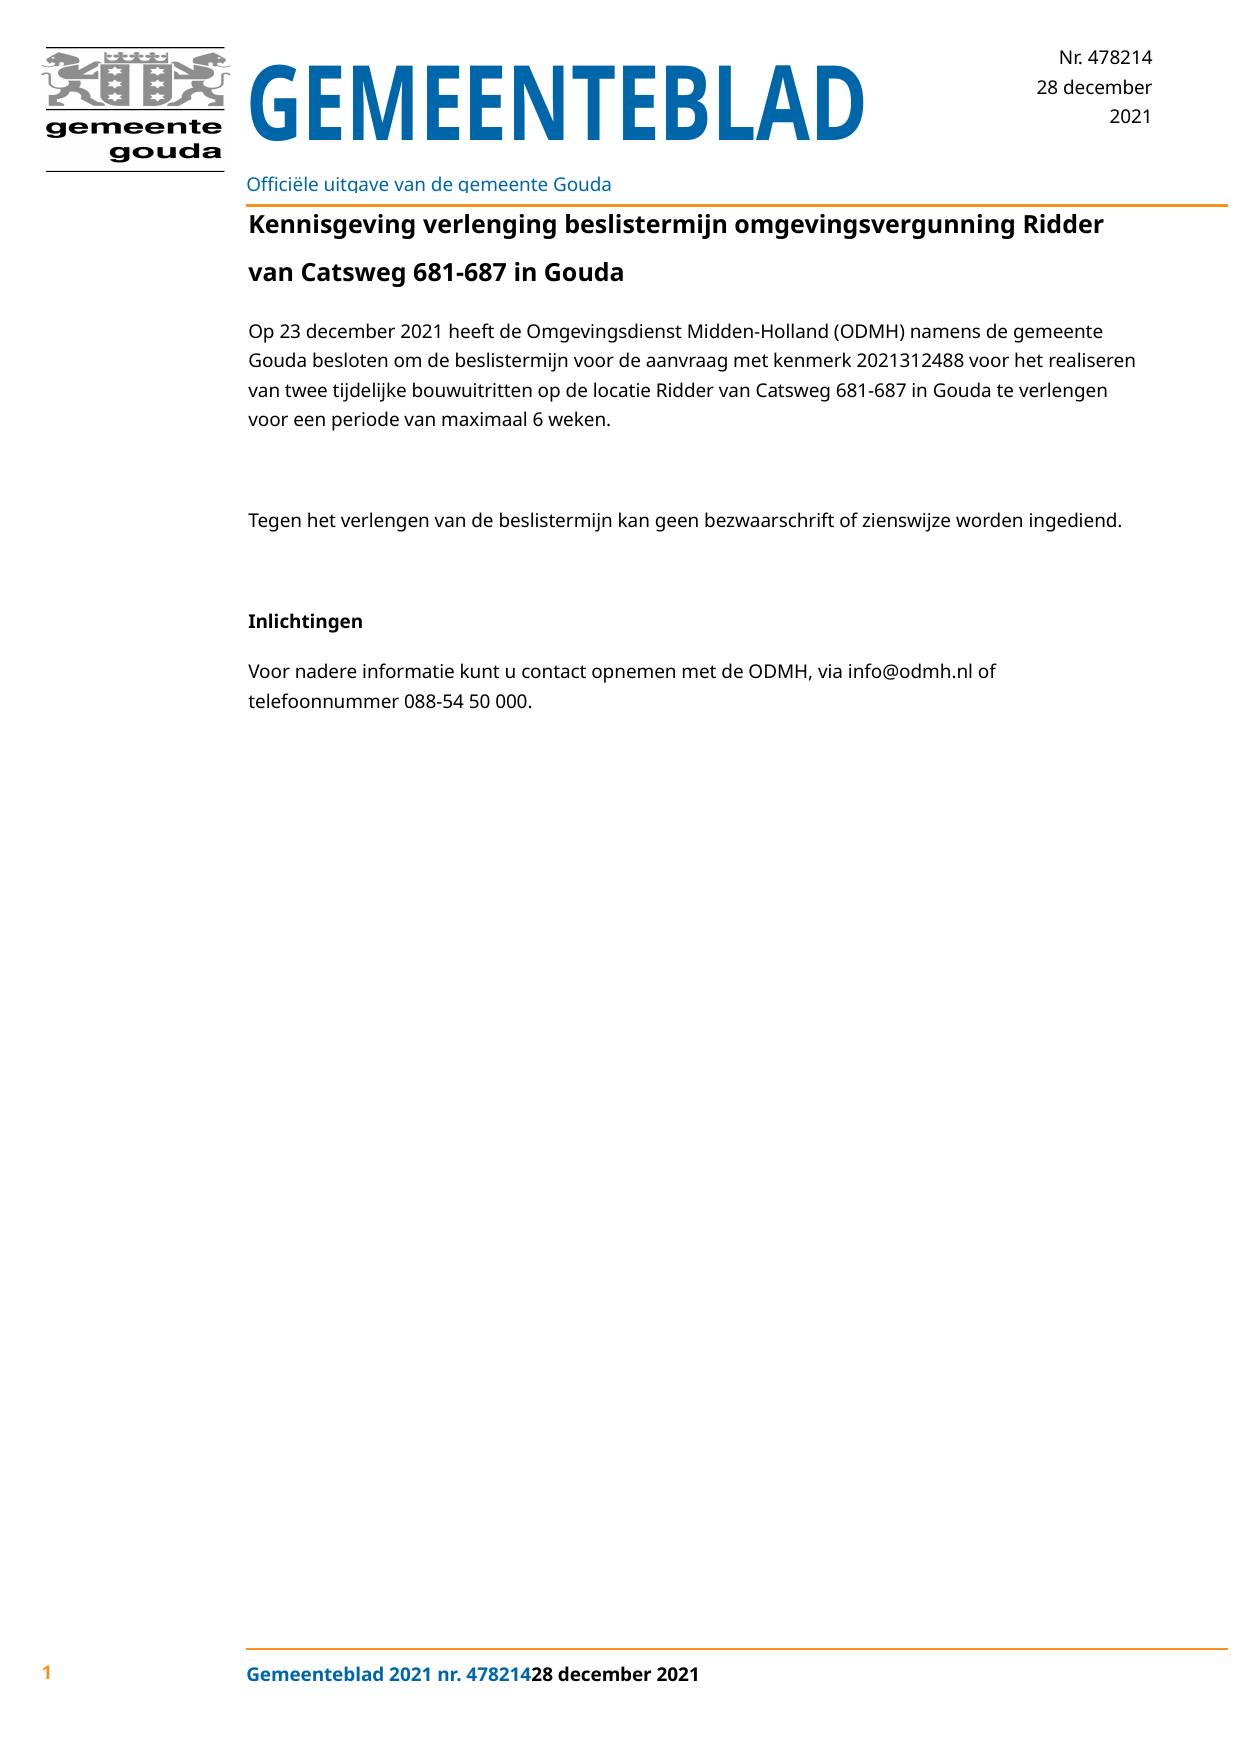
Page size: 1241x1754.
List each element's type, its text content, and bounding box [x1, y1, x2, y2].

text Op 23 december 2021 heeft de Omgevingsdienst Midden-Holland (ODMH) namens de gemeente Gouda besloten om de beslistermijn voor de aanvraag met kenmerk 2021312488 voor het realiseren van twee tijdelijke bouwuitritten op de locatie Ridder van Catsweg 681-687 in Gouda te verlengen voor een periode van maximaal 6 weken. [248, 318, 1152, 432]
text Kennisgeving verlenging beslistermijn omgevingsvergunning Ridder van Catsweg 681-687 in Gouda [248, 207, 1152, 288]
text Tegen het verlengen van de beslistermijn kan geen bezwaarschrift of zienswijze worden ingediend. [248, 507, 1152, 533]
text Voor nadere informatie kunt u contact opnemen met de ODMH, via info@odmh.nl of telefoonnummer 088-54 50 000. [248, 659, 1152, 714]
picture [41, 47, 231, 172]
text Inlichtingen [248, 608, 1152, 634]
